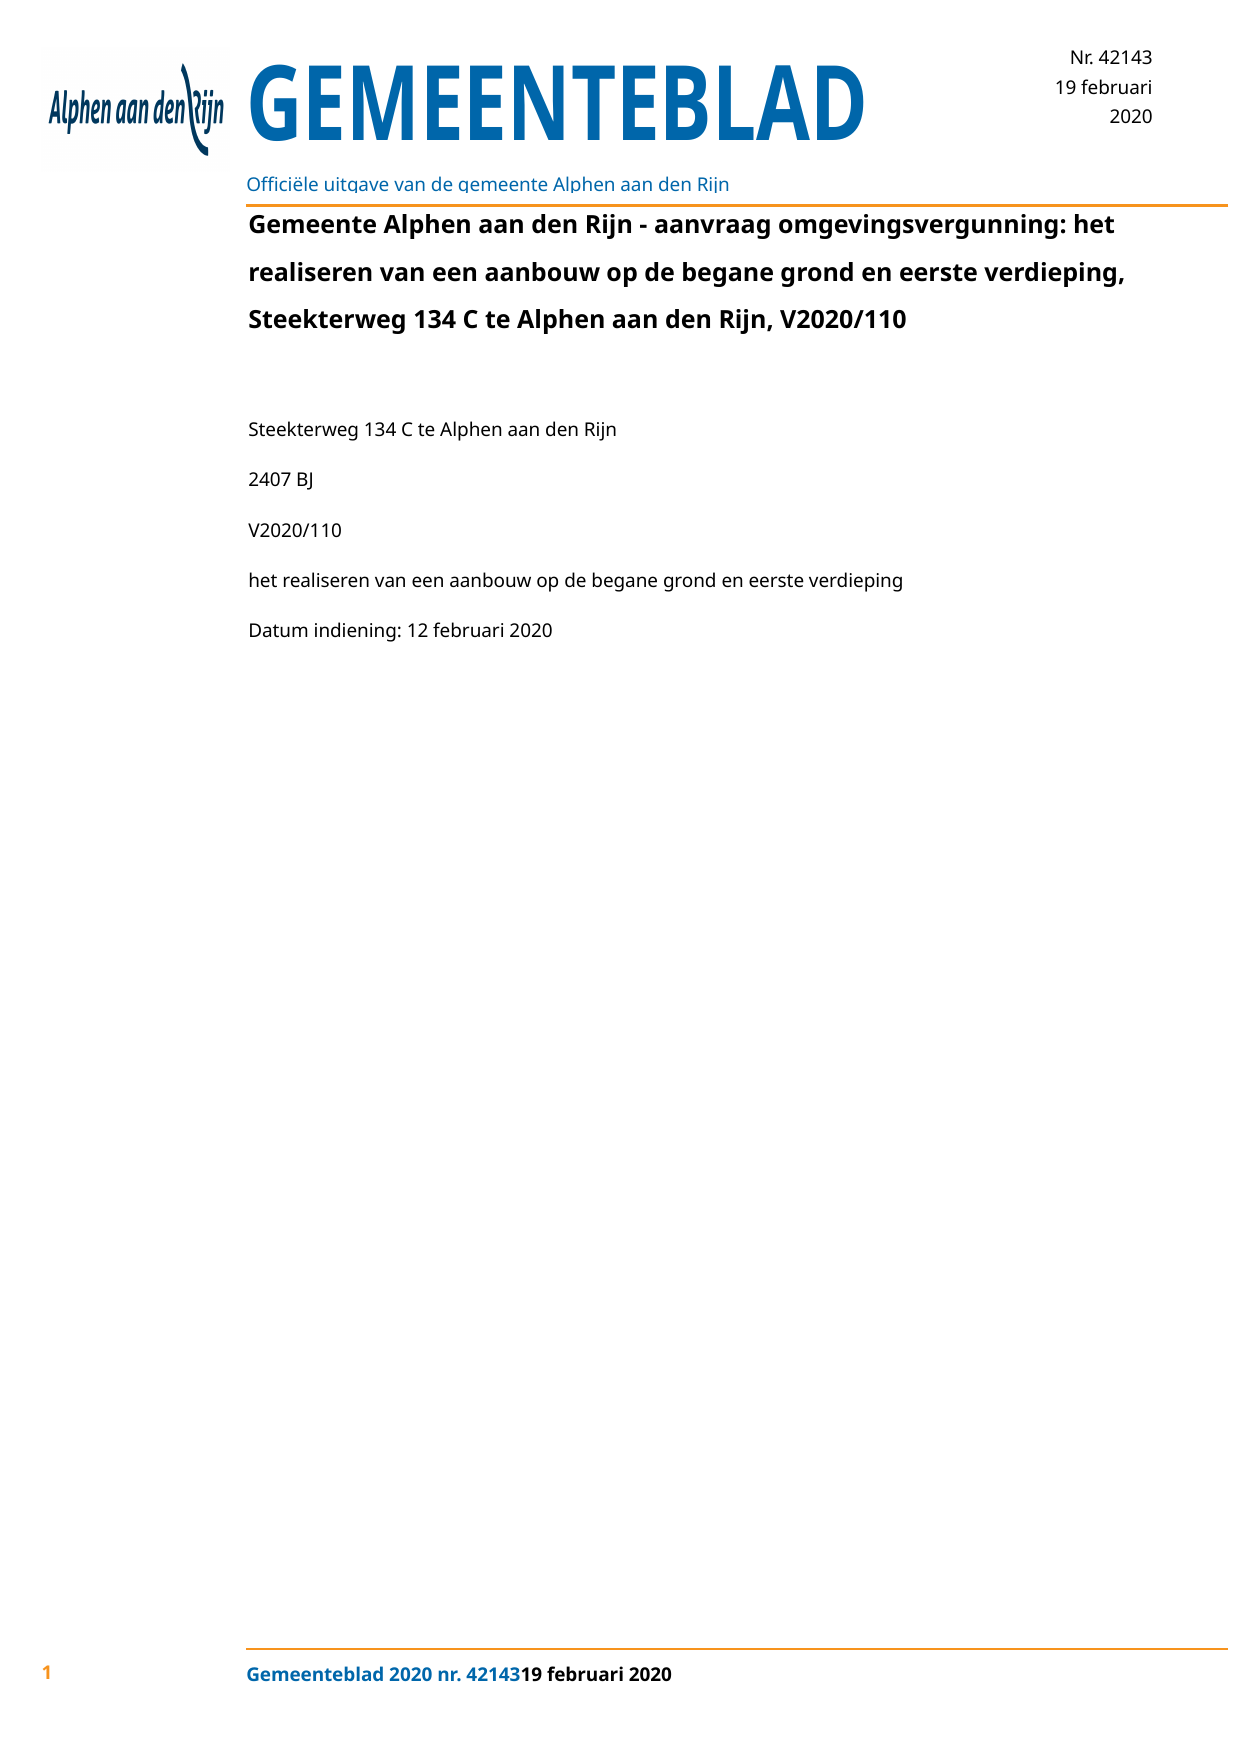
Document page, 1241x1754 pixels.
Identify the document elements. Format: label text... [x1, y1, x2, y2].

text Gemeente Alphen aan den Rijn - aanvraag omgevingsvergunning: het realiseren van een aanbouw op de begane grond en eerste verdieping, Steekterweg 134 C te Alphen aan den Rijn, V2020/110 [248, 207, 1152, 336]
picture [41, 47, 231, 172]
text V2020/110 [248, 517, 1152, 542]
text Datum indiening: 12 februari 2020 [248, 618, 1152, 643]
text 2407 BJ [248, 466, 1152, 492]
text Steekterweg 134 C te Alphen aan den Rijn [248, 416, 1152, 442]
text het realiseren van een aanbouw op de begane grond en eerste verdieping [248, 567, 1152, 593]
